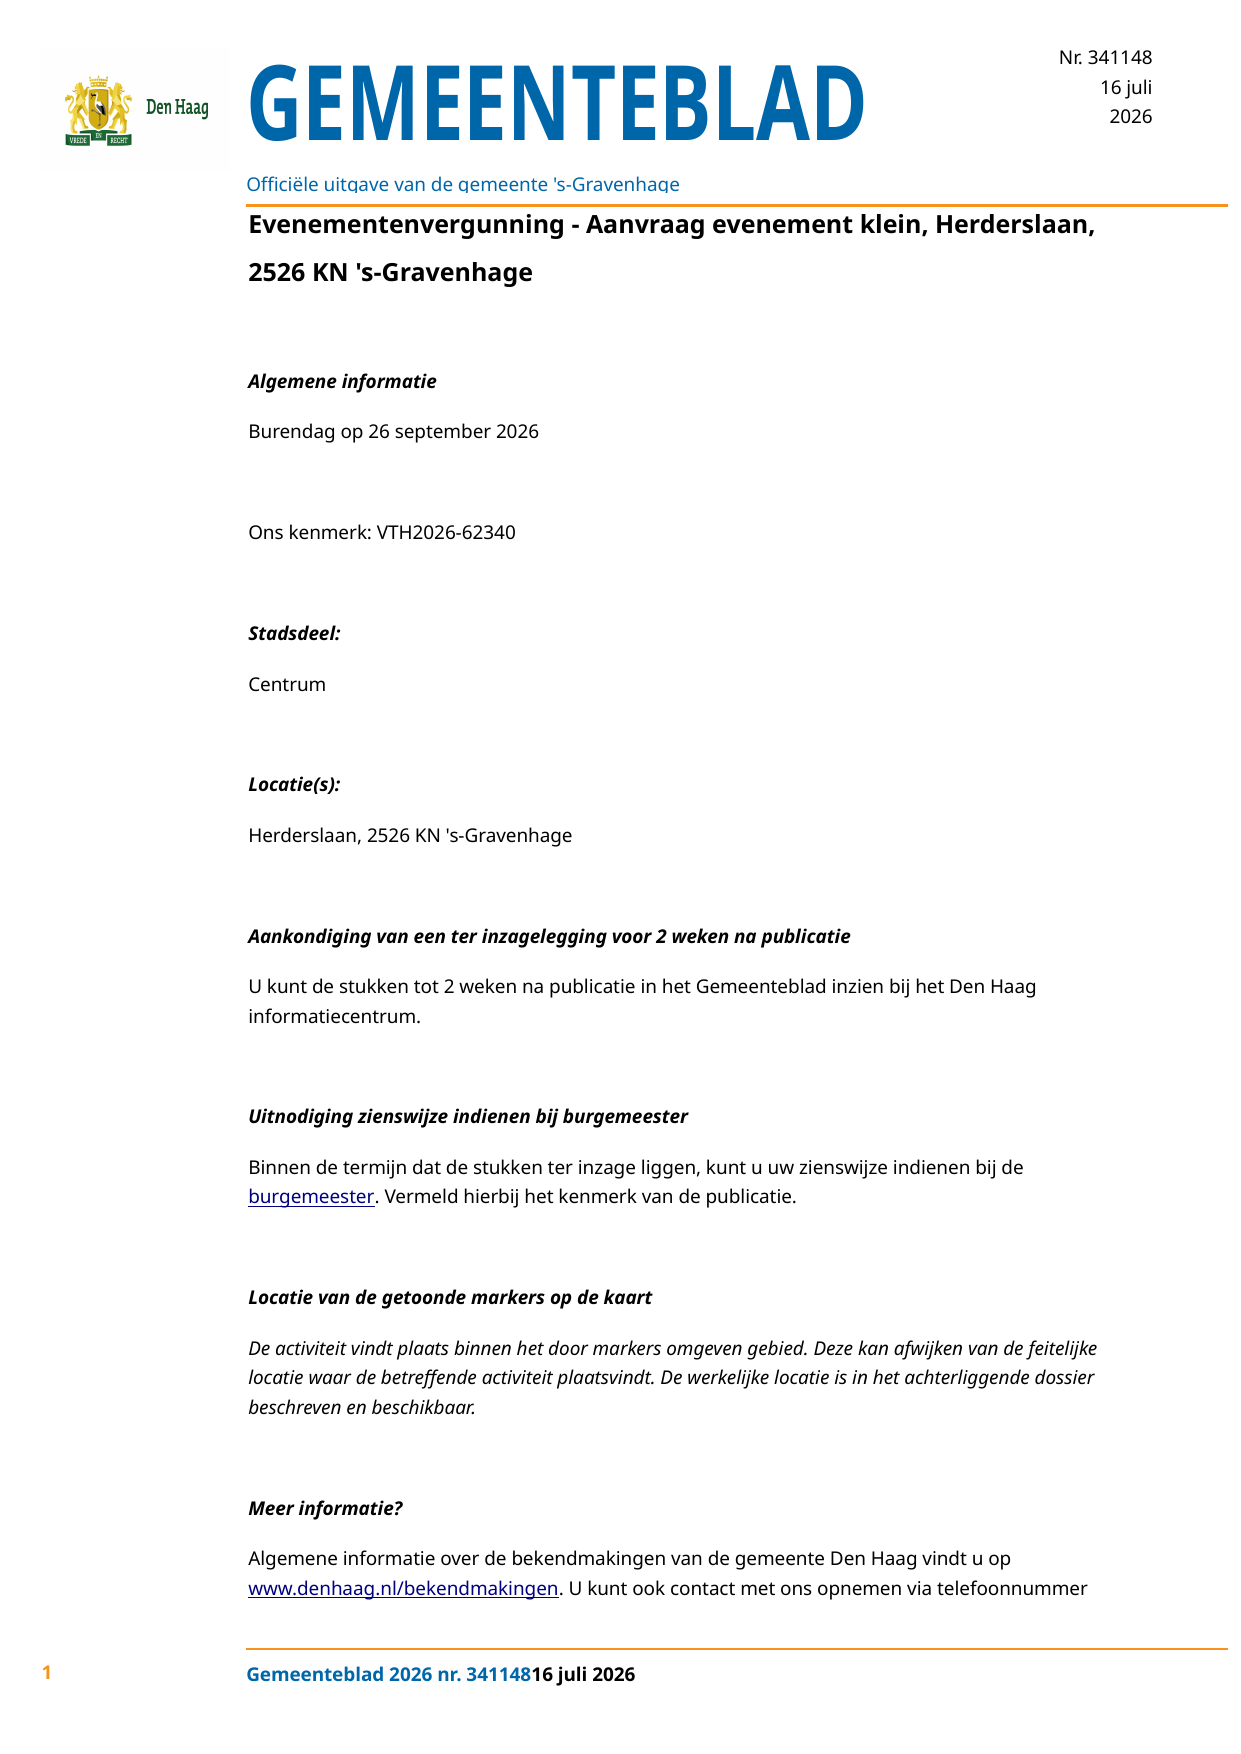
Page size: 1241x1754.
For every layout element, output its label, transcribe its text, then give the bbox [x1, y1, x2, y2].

text Ons kenmerk: VTH2026-62340 [248, 519, 1152, 545]
text Locatie(s): [248, 772, 1152, 797]
text U kunt de stukken tot 2 weken na publicatie in het Gemeenteblad inzien bij het Den Haag informatiecentrum. [248, 973, 1152, 1029]
text Uitnodiging zienswijze indienen bij burgemeester [248, 1104, 1152, 1129]
text Herderslaan, 2526 KN 's-Gravenhage [248, 822, 1152, 848]
text De activiteit vindt plaats binnen het door markers omgeven gebied. Deze kan afwijken van de feitelijke locatie waar de betreffende activiteit plaatsvindt. De werkelijke locatie is in het achterliggende dossier beschreven en beschikbaar. [248, 1335, 1152, 1420]
text Binnen de termijn dat de stukken ter inzage liggen, kunt u uw zienswijze indienen bij de burgemeester. Vermeld hierbij het kenmerk van de publicatie. [248, 1154, 1152, 1209]
text Evenementenvergunning - Aanvraag evenement klein, Herderslaan, 2526 KN 's-Gravenhage [248, 207, 1152, 288]
text Meer informatie? [248, 1495, 1152, 1521]
text Burendag op 26 september 2026 [248, 419, 1152, 444]
text Algemene informatie over de bekendmakingen van de gemeente Den Haag vindt u op www.denhaag.nl/bekendmakingen. U kunt ook contact met ons opnemen via telefoonnummer [248, 1545, 1152, 1601]
text Centrum [248, 671, 1152, 697]
picture [41, 47, 231, 172]
text Stadsdeel: [248, 620, 1152, 646]
text Algemene informatie [248, 368, 1152, 394]
text Aankondiging van een ter inzagelegging voor 2 weken na publicatie [248, 923, 1152, 949]
text Locatie van de getoonde markers op de kaart [248, 1284, 1152, 1310]
